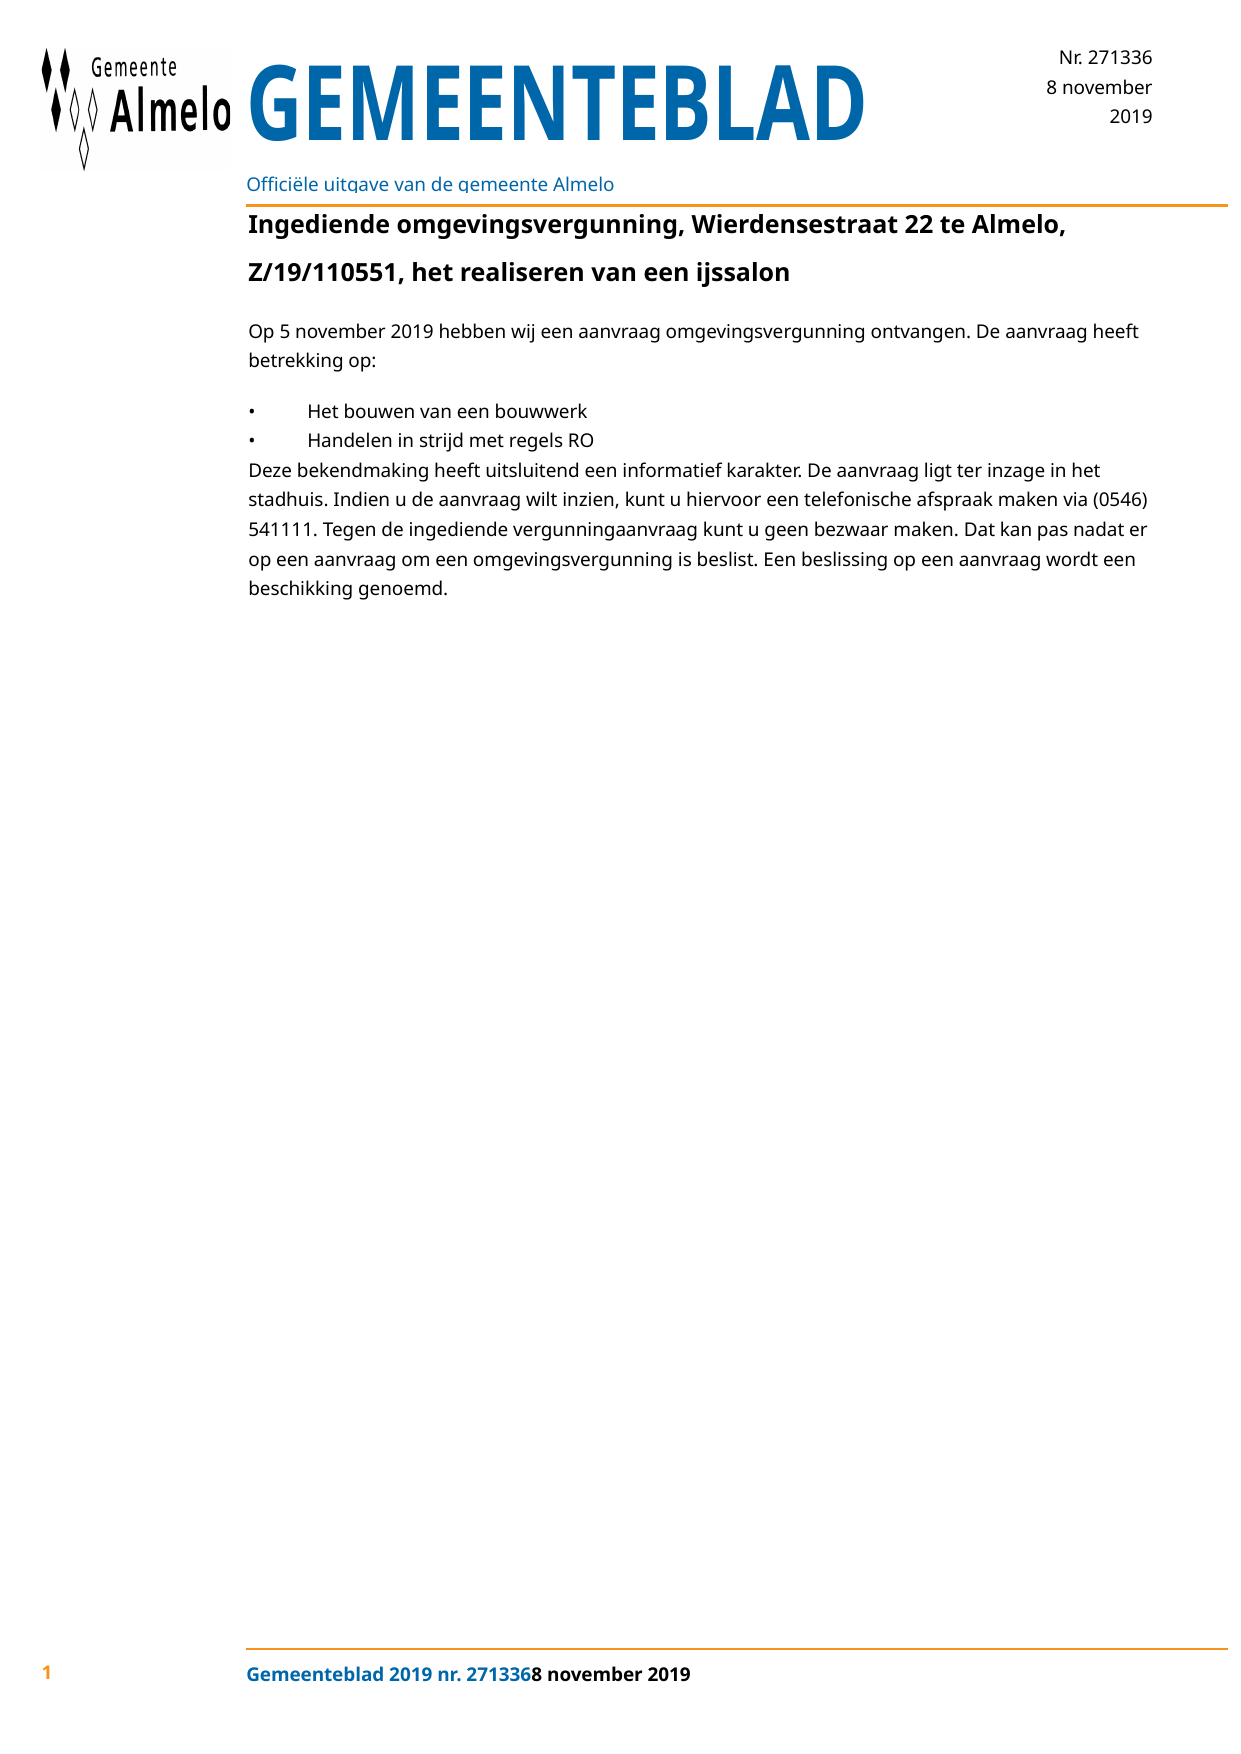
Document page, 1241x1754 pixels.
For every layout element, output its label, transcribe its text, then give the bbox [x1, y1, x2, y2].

list Het bouwen van een bouwwerk [248, 398, 1152, 424]
text Ingediende omgevingsvergunning, Wierdensestraat 22 te Almelo, Z/19/110551, het realiseren van een ijssalon [248, 207, 1152, 288]
text Deze bekendmaking heeft uitsluitend een informatief karakter. De aanvraag ligt ter inzage in het stadhuis. Indien u de aanvraag wilt inzien, kunt u hiervoor een telefonische afspraak maken via (0546) 541111. Tegen de ingediende vergunningaanvraag kunt u geen bezwaar maken. Dat kan pas nadat er op een aanvraag om een omgevingsvergunning is beslist. Een beslissing op een aanvraag wordt een beschikking genoemd. [248, 457, 1152, 601]
list Handelen in strijd met regels RO [248, 427, 1152, 453]
text Op 5 november 2019 hebben wij een aanvraag omgevingsvergunning ontvangen. De aanvraag heeft betrekking op: [248, 318, 1152, 373]
picture [41, 47, 231, 172]
